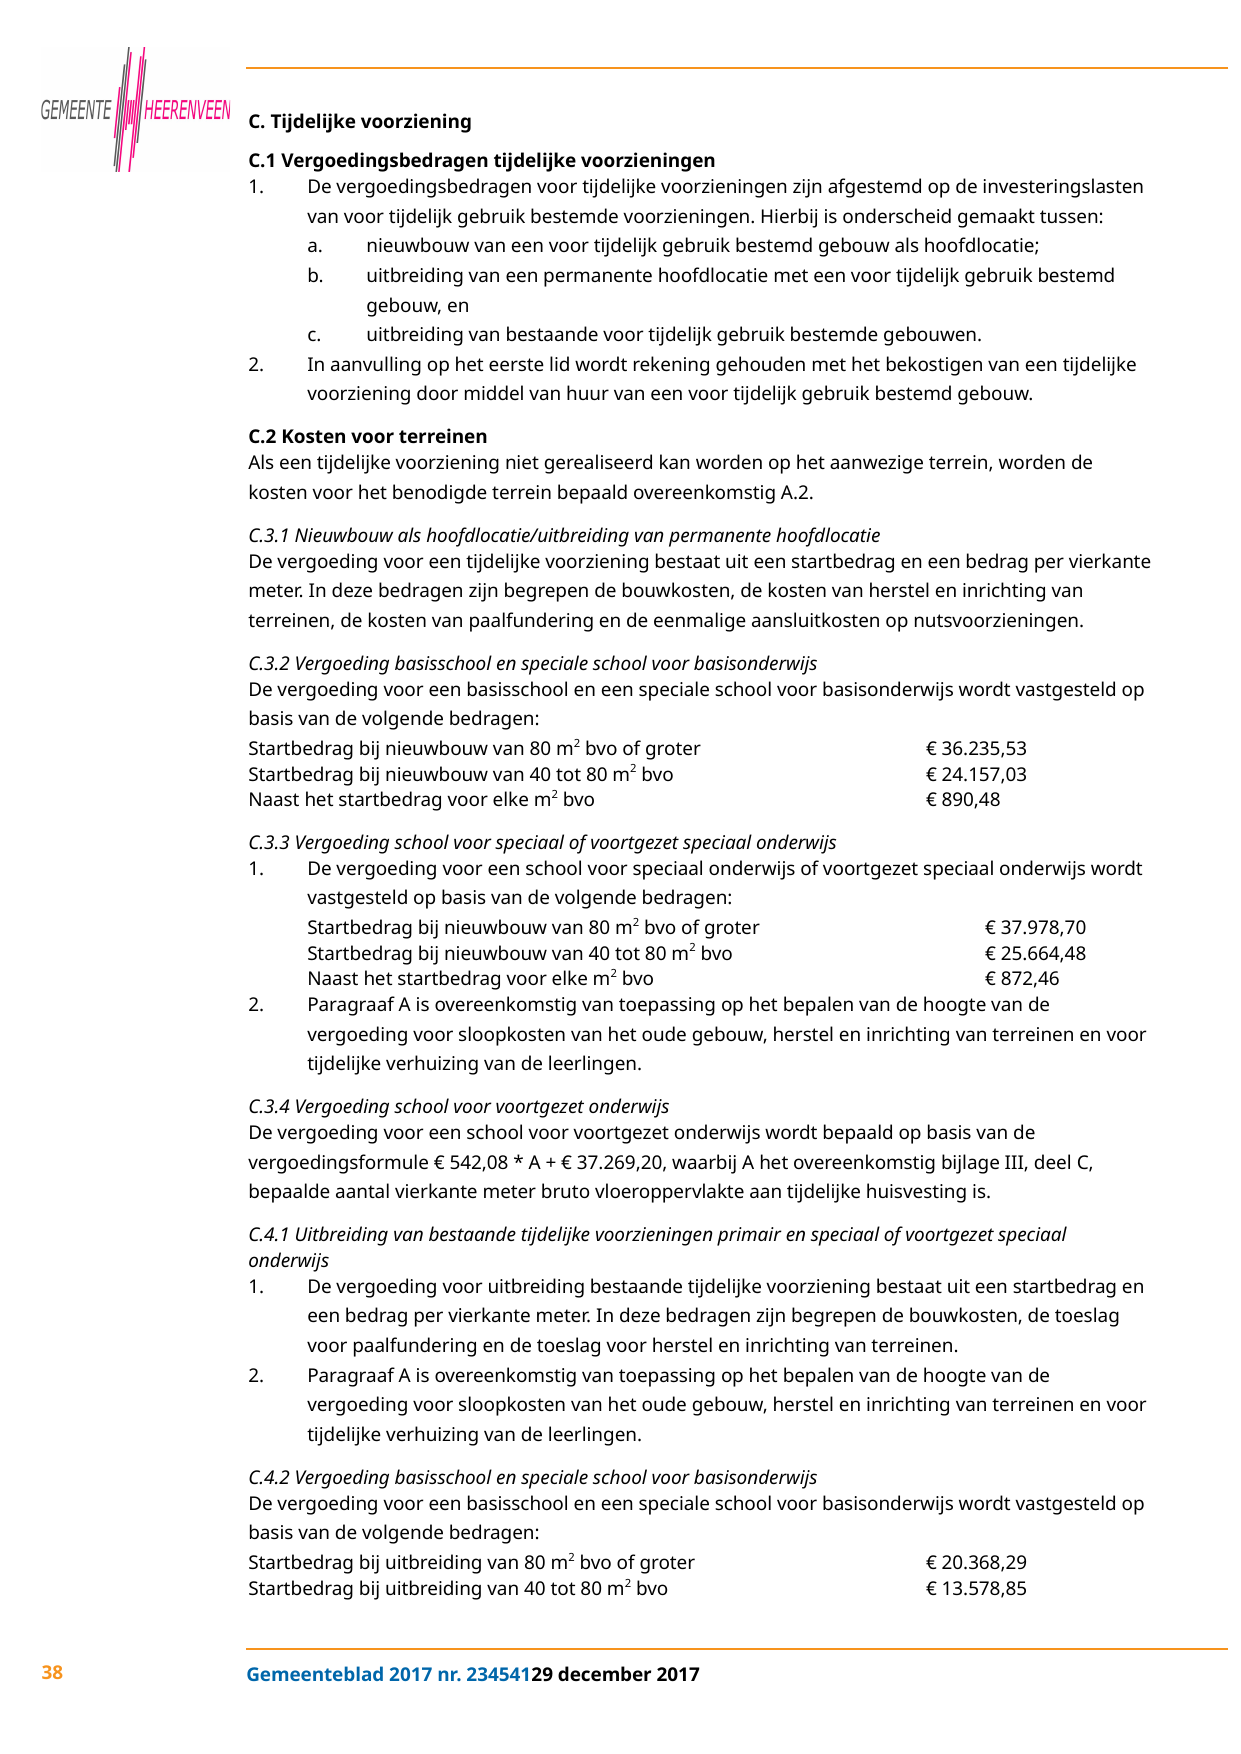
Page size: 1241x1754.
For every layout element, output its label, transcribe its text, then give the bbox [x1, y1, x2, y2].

table_header € 36.235,53 [926, 735, 1152, 761]
table_header € 37.978,70 [985, 914, 1211, 940]
text De vergoeding voor een school voor voortgezet onderwijs wordt bepaald op basis van de vergoedingsformule € 542,08 * A + € 37.269,20, waarbij A het overeenkomstig bijlage III, deel C, bepaalde aantal vierkante meter bruto vloeroppervlakte aan tijdelijke huisvesting is. [248, 1119, 1152, 1204]
list nieuwbouw van een voor tijdelijk gebruik bestemd gebouw als hoofdlocatie; [307, 233, 1152, 258]
text C.1 Vergoedingsbedragen tijdelijke voorzieningen [248, 148, 1152, 173]
table_cell Naast het startbedrag voor elke m2 bvo [307, 966, 985, 991]
list Paragraaf A is overeenkomstig van toepassing op het bepalen van de hoogte van de vergoeding voor sloopkosten van het oude gebouw, herstel en inrichting van terreinen en voor tijdelijke verhuizing van de leerlingen. [248, 991, 1152, 1076]
text De vergoeding voor een tijdelijke voorziening bestaat uit een startbedrag en een bedrag per vierkante meter. In deze bedragen zijn begrepen de bouwkosten, de kosten van herstel en inrichting van terreinen, de kosten van paalfundering en de eenmalige aansluitkosten op nutsvoorzieningen. [248, 548, 1152, 633]
list In aanvulling op het eerste lid wordt rekening gehouden met het bekostigen van een tijdelijke voorziening door middel van huur van een voor tijdelijk gebruik bestemd gebouw. [248, 351, 1152, 406]
list uitbreiding van een permanente hoofdlocatie met een voor tijdelijk gebruik bestemd gebouw, en [307, 262, 1152, 317]
table_header Startbedrag bij nieuwbouw van 80 m2 bvo of groter [248, 735, 926, 761]
picture [41, 47, 231, 172]
table_cell € 872,46 [985, 966, 1211, 991]
table_cell € 25.664,48 [985, 940, 1211, 966]
table_cell Startbedrag bij nieuwbouw van 40 tot 80 m2 bvo [248, 761, 926, 787]
table_header Startbedrag bij uitbreiding van 80 m2 bvo of groter [248, 1549, 926, 1575]
table_cell Naast het startbedrag voor elke m2 bvo [248, 787, 926, 812]
text C.3.3 Vergoeding school voor speciaal of voortgezet speciaal onderwijs [248, 829, 1152, 855]
table_cell Startbedrag bij uitbreiding van 40 tot 80 m2 bvo [248, 1575, 926, 1601]
table_cell € 13.578,85 [926, 1575, 1152, 1601]
text De vergoeding voor een basisschool en een speciale school voor basisonderwijs wordt vastgesteld op basis van de volgende bedragen: [248, 676, 1152, 731]
text Als een tijdelijke voorziening niet gerealiseerd kan worden op het aanwezige terrein, worden de kosten voor het benodigde terrein bepaald overeenkomstig A.2. [248, 449, 1152, 505]
list De vergoeding voor uitbreiding bestaande tijdelijke voorziening bestaat uit een startbedrag en een bedrag per vierkante meter. In deze bedragen zijn begrepen de bouwkosten, de toeslag voor paalfundering en de toeslag voor herstel en inrichting van terreinen. [248, 1273, 1152, 1358]
list Paragraaf A is overeenkomstig van toepassing op het bepalen van de hoogte van de vergoeding voor sloopkosten van het oude gebouw, herstel en inrichting van terreinen en voor tijdelijke verhuizing van de leerlingen. [248, 1362, 1152, 1447]
text C.4.1 Uitbreiding van bestaande tijdelijke voorzieningen primair en speciaal of voortgezet speciaal onderwijs [248, 1222, 1152, 1273]
table_cell Startbedrag bij nieuwbouw van 40 tot 80 m2 bvo [307, 940, 985, 966]
list De vergoeding voor een school voor speciaal onderwijs of voortgezet speciaal onderwijs wordt vastgesteld op basis van de volgende bedragen: [248, 855, 1152, 910]
table_header € 20.368,29 [926, 1549, 1152, 1575]
text C.4.2 Vergoeding basisschool en speciale school voor basisonderwijs [248, 1464, 1152, 1490]
list De vergoedingsbedragen voor tijdelijke voorzieningen zijn afgestemd op de investeringslasten van voor tijdelijk gebruik bestemde voorzieningen. Hierbij is onderscheid gemaakt tussen: [248, 173, 1152, 229]
text C.3.1 Nieuwbouw als hoofdlocatie/uitbreiding van permanente hoofdlocatie [248, 522, 1152, 548]
list uitbreiding van bestaande voor tijdelijk gebruik bestemde gebouwen. [307, 321, 1152, 347]
table_cell € 24.157,03 [926, 761, 1152, 787]
text C.2 Kosten voor terreinen [248, 424, 1152, 449]
text C.3.2 Vergoeding basisschool en speciale school voor basisonderwijs [248, 650, 1152, 676]
text C.3.4 Vergoeding school voor voortgezet onderwijs [248, 1094, 1152, 1119]
table_cell € 890,48 [926, 787, 1152, 812]
table_header Startbedrag bij nieuwbouw van 80 m2 bvo of groter [307, 914, 985, 940]
text De vergoeding voor een basisschool en een speciale school voor basisonderwijs wordt vastgesteld op basis van de volgende bedragen: [248, 1490, 1152, 1545]
text C. Tijdelijke voorziening [248, 108, 1152, 134]
